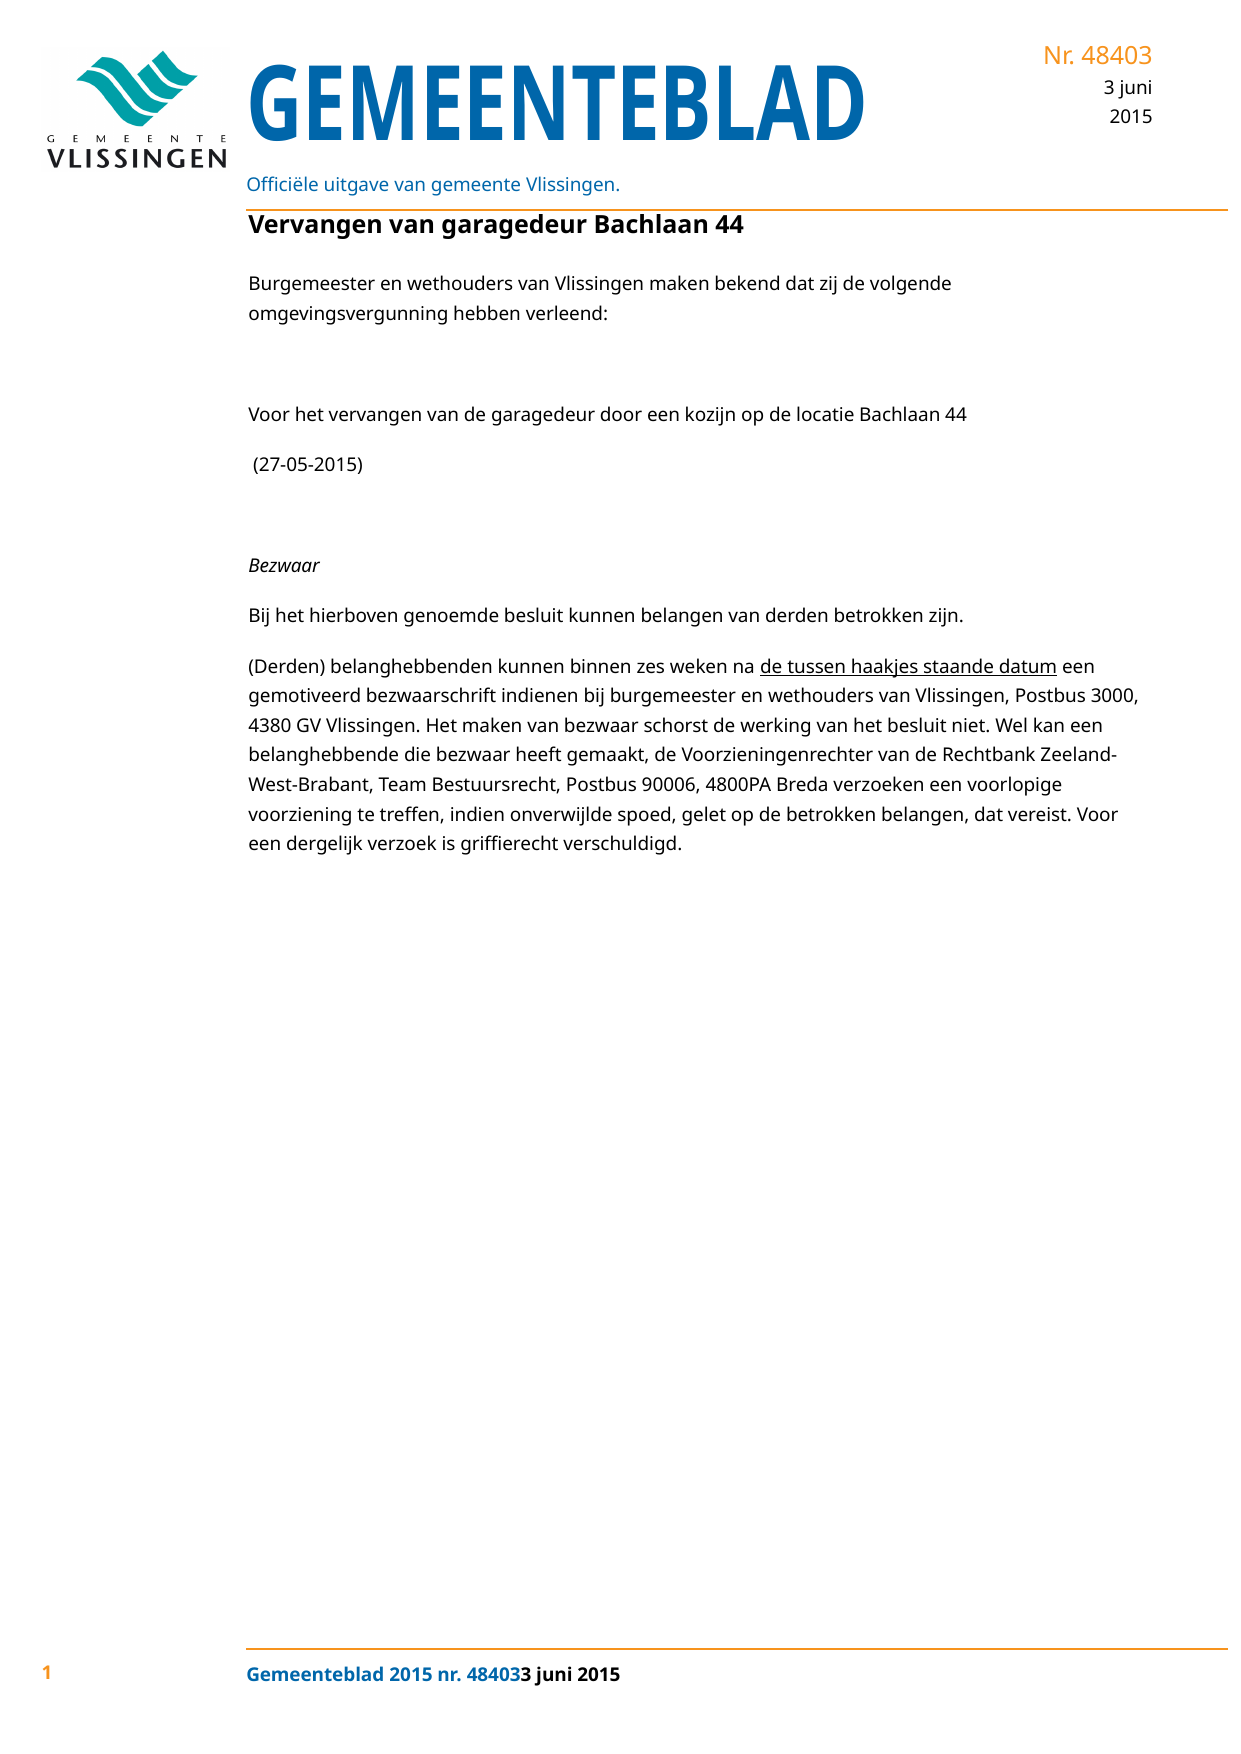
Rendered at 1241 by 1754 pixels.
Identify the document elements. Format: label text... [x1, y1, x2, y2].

picture [41, 47, 231, 172]
text Bezwaar [248, 552, 1152, 578]
text Vervangen van garagedeur Bachlaan 44 [248, 211, 1152, 241]
text (Derden) belanghebbenden kunnen binnen zes weken na de tussen haakjes staande datum een gemotiveerd bezwaarschrift indienen bij burgemeester en wethouders van Vlissingen, Postbus 3000, 4380 GV Vlissingen. Het maken van bezwaar schorst de werking van het besluit niet. Wel kan een belanghebbende die bezwaar heeft gemaakt, de Voorzieningenrechter van de Rechtbank Zeeland-West-Brabant, Team Bestuursrecht, Postbus 90006, 4800PA Breda verzoeken een voorlopige voorziening te treffen, indien onverwijlde spoed, gelet op de betrokken belangen, dat vereist. Voor een dergelijk verzoek is griffierecht verschuldigd. [248, 653, 1152, 856]
text (27-05-2015) [248, 451, 1152, 477]
text Burgemeester en wethouders van Vlissingen maken bekend dat zij de volgende omgevingsvergunning hebben verleend: [248, 270, 1152, 326]
text Voor het vervangen van de garagedeur door een kozijn op de locatie Bachlaan 44 [248, 401, 1152, 426]
text Bij het hierboven genoemde besluit kunnen belangen van derden betrokken zijn. [248, 602, 1152, 628]
